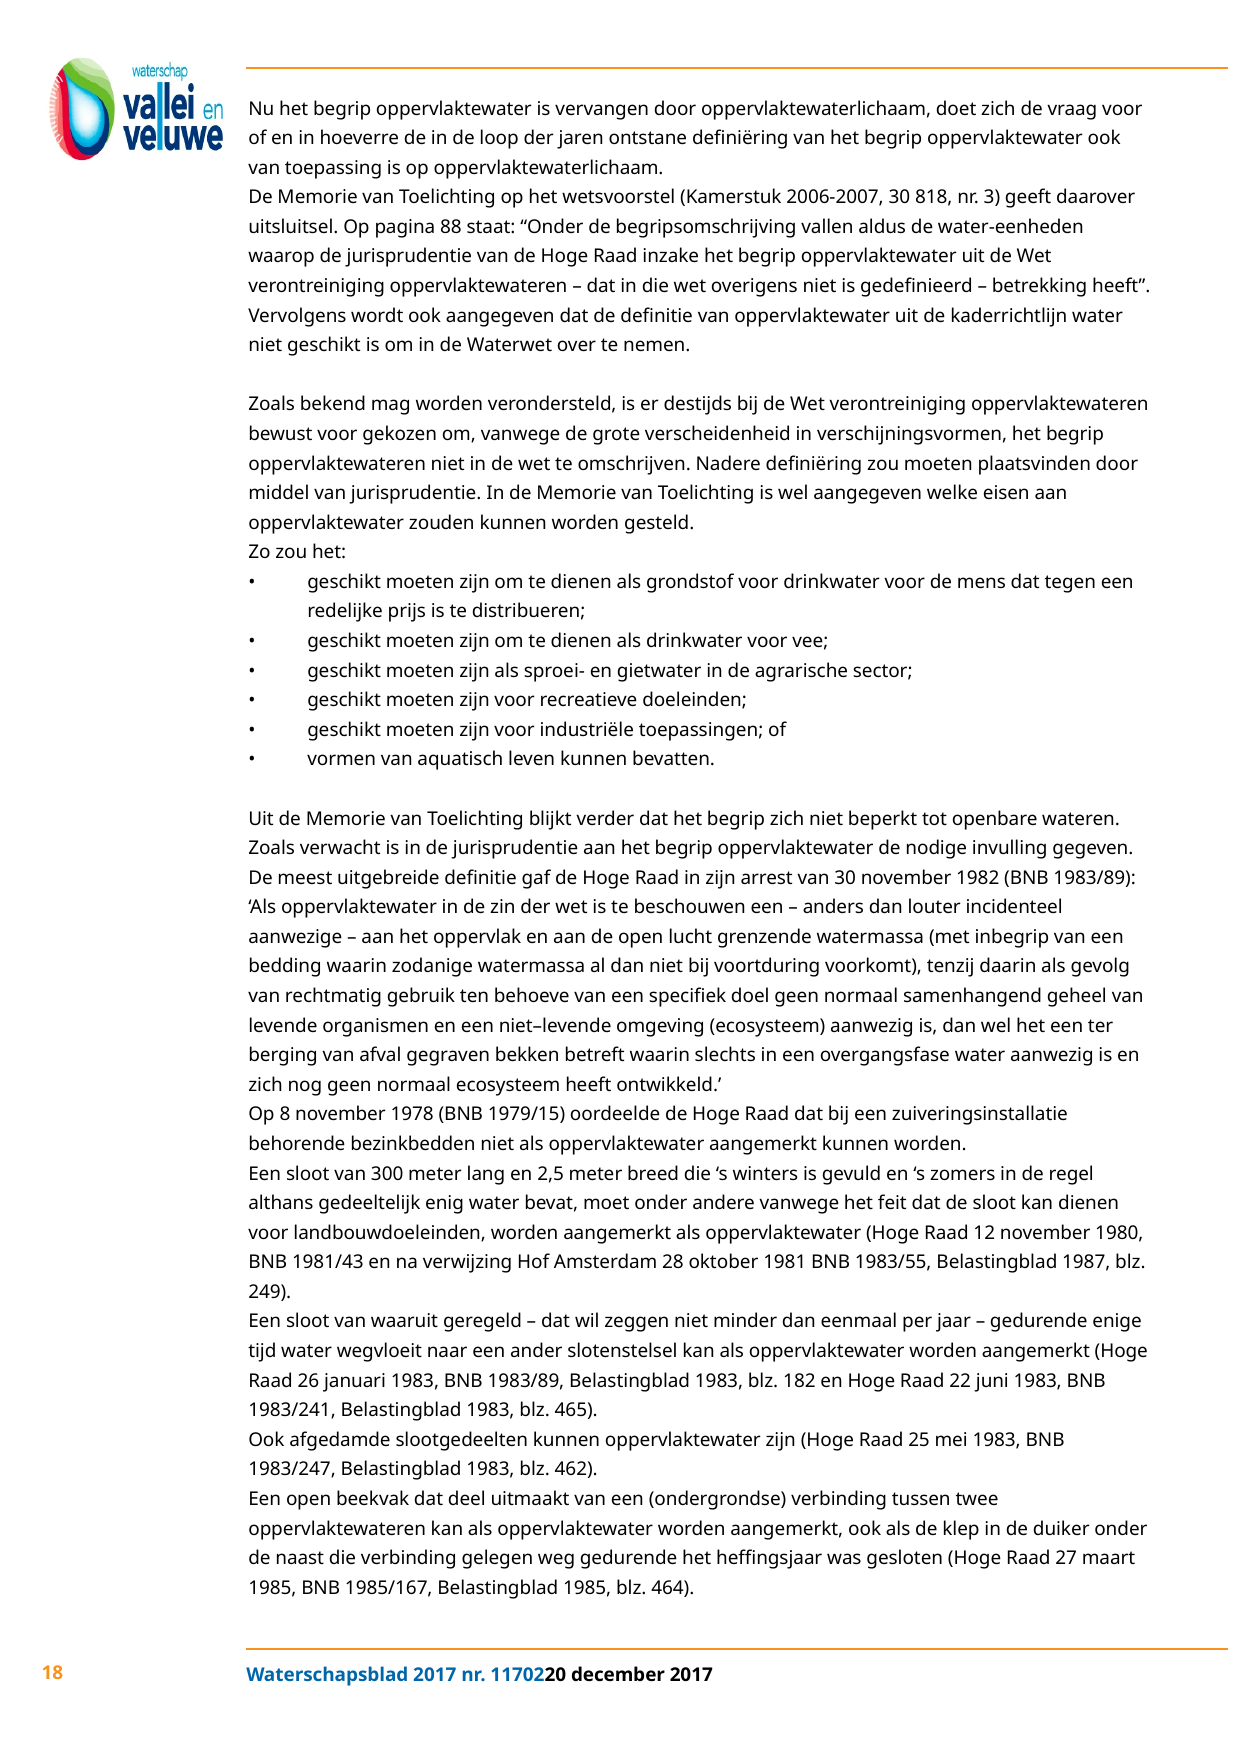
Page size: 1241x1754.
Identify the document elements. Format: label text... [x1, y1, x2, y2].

text Zo zou het: [248, 538, 1152, 564]
text Zoals bekend mag worden verondersteld, is er destijds bij de Wet verontreiniging oppervlaktewateren bewust voor gekozen om, vanwege de grote verscheidenheid in verschijningsvormen, het begrip oppervlaktewateren niet in de wet te omschrijven. Nadere definiëring zou moeten plaatsvinden door middel van jurisprudentie. In de Memorie van Toelichting is wel aangegeven welke eisen aan oppervlaktewater zouden kunnen worden gesteld. [248, 391, 1152, 535]
text Nu het begrip oppervlaktewater is vervangen door oppervlaktewaterlichaam, doet zich de vraag voor of en in hoeverre de in de loop der jaren ontstane definiëring van het begrip oppervlaktewater ook van toepassing is op oppervlaktewaterlichaam. [248, 95, 1152, 180]
list geschikt moeten zijn om te dienen als grondstof voor drinkwater voor de mens dat tegen een redelijke prijs is te distribueren; [248, 568, 1152, 623]
text Zoals verwacht is in de jurisprudentie aan het begrip oppervlaktewater de nodige invulling gegeven. De meest uitgebreide definitie gaf de Hoge Raad in zijn arrest van 30 november 1982 (BNB 1983/89): [248, 834, 1152, 890]
list geschikt moeten zijn om te dienen als drinkwater voor vee; [248, 627, 1152, 653]
text Een sloot van waaruit geregeld – dat wil zeggen niet minder dan eenmaal per jaar – gedurende enige tijd water wegvloeit naar een ander slotenstelsel kan als oppervlaktewater worden aangemerkt (Hoge Raad 26 januari 1983, BNB 1983/89, Belastingblad 1983, blz. 182 en Hoge Raad 22 juni 1983, BNB 1983/241, Belastingblad 1983, blz. 465). [248, 1308, 1152, 1422]
text Een open beekvak dat deel uitmaakt van een (ondergrondse) verbinding tussen twee oppervlaktewateren kan als oppervlaktewater worden aangemerkt, ook als de klep in de duiker onder de naast die verbinding gelegen weg gedurende het heffingsjaar was gesloten (Hoge Raad 27 maart 1985, BNB 1985/167, Belastingblad 1985, blz. 464). [248, 1485, 1152, 1600]
list vormen van aquatisch leven kunnen bevatten. [248, 746, 1152, 771]
list geschikt moeten zijn voor industriële toepassingen; of [248, 716, 1152, 742]
list geschikt moeten zijn voor recreatieve doeleinden; [248, 686, 1152, 712]
text ‘Als oppervlaktewater in de zin der wet is te beschouwen een – anders dan louter incidenteel aanwezige – aan het oppervlak en aan de open lucht grenzende watermassa (met inbegrip van een bedding waarin zodanige watermassa al dan niet bij voortduring voorkomt), tenzij daarin als gevolg van rechtmatig gebruik ten behoeve van een specifiek doel geen normaal samenhangend geheel van levende organismen en een niet–levende omgeving (ecosysteem) aanwezig is, dan wel het een ter berging van afval gegraven bekken betreft waarin slechts in een overgangsfase water aanwezig is en zich nog geen normaal ecosysteem heeft ontwikkeld.’ [248, 893, 1152, 1097]
text Een sloot van 300 meter lang en 2,5 meter breed die ‘s winters is gevuld en ‘s zomers in de regel althans gedeeltelijk enig water bevat, moet onder andere vanwege het feit dat de sloot kan dienen voor landbouwdoeleinden, worden aangemerkt als oppervlaktewater (Hoge Raad 12 november 1980, BNB 1981/43 en na verwijzing Hof Amsterdam 28 oktober 1981 BNB 1983/55, Belastingblad 1987, blz. 249). [248, 1160, 1152, 1304]
text Ook afgedamde slootgedeelten kunnen oppervlaktewater zijn (Hoge Raad 25 mei 1983, BNB 1983/247, Belastingblad 1983, blz. 462). [248, 1426, 1152, 1481]
text Op 8 november 1978 (BNB 1979/15) oordeelde de Hoge Raad dat bij een zuiveringsinstallatie behorende bezinkbedden niet als oppervlaktewater aangemerkt kunnen worden. [248, 1101, 1152, 1156]
text Uit de Memorie van Toelichting blijkt verder dat het begrip zich niet beperkt tot openbare wateren. [248, 805, 1152, 831]
picture [41, 47, 231, 172]
text De Memorie van Toelichting op het wetsvoorstel (Kamerstuk 2006-2007, 30 818, nr. 3) geeft daarover uitsluitsel. Op pagina 88 staat: “Onder de begripsomschrijving vallen aldus de water-eenheden waarop de jurisprudentie van de Hoge Raad inzake het begrip oppervlaktewater uit de Wet verontreiniging oppervlaktewateren – dat in die wet overigens niet is gedefinieerd – betrekking heeft”. Vervolgens wordt ook aangegeven dat de definitie van oppervlaktewater uit de kaderrichtlijn water niet geschikt is om in de Waterwet over te nemen. [248, 183, 1152, 357]
list geschikt moeten zijn als sproei- en gietwater in de agrarische sector; [248, 657, 1152, 683]
